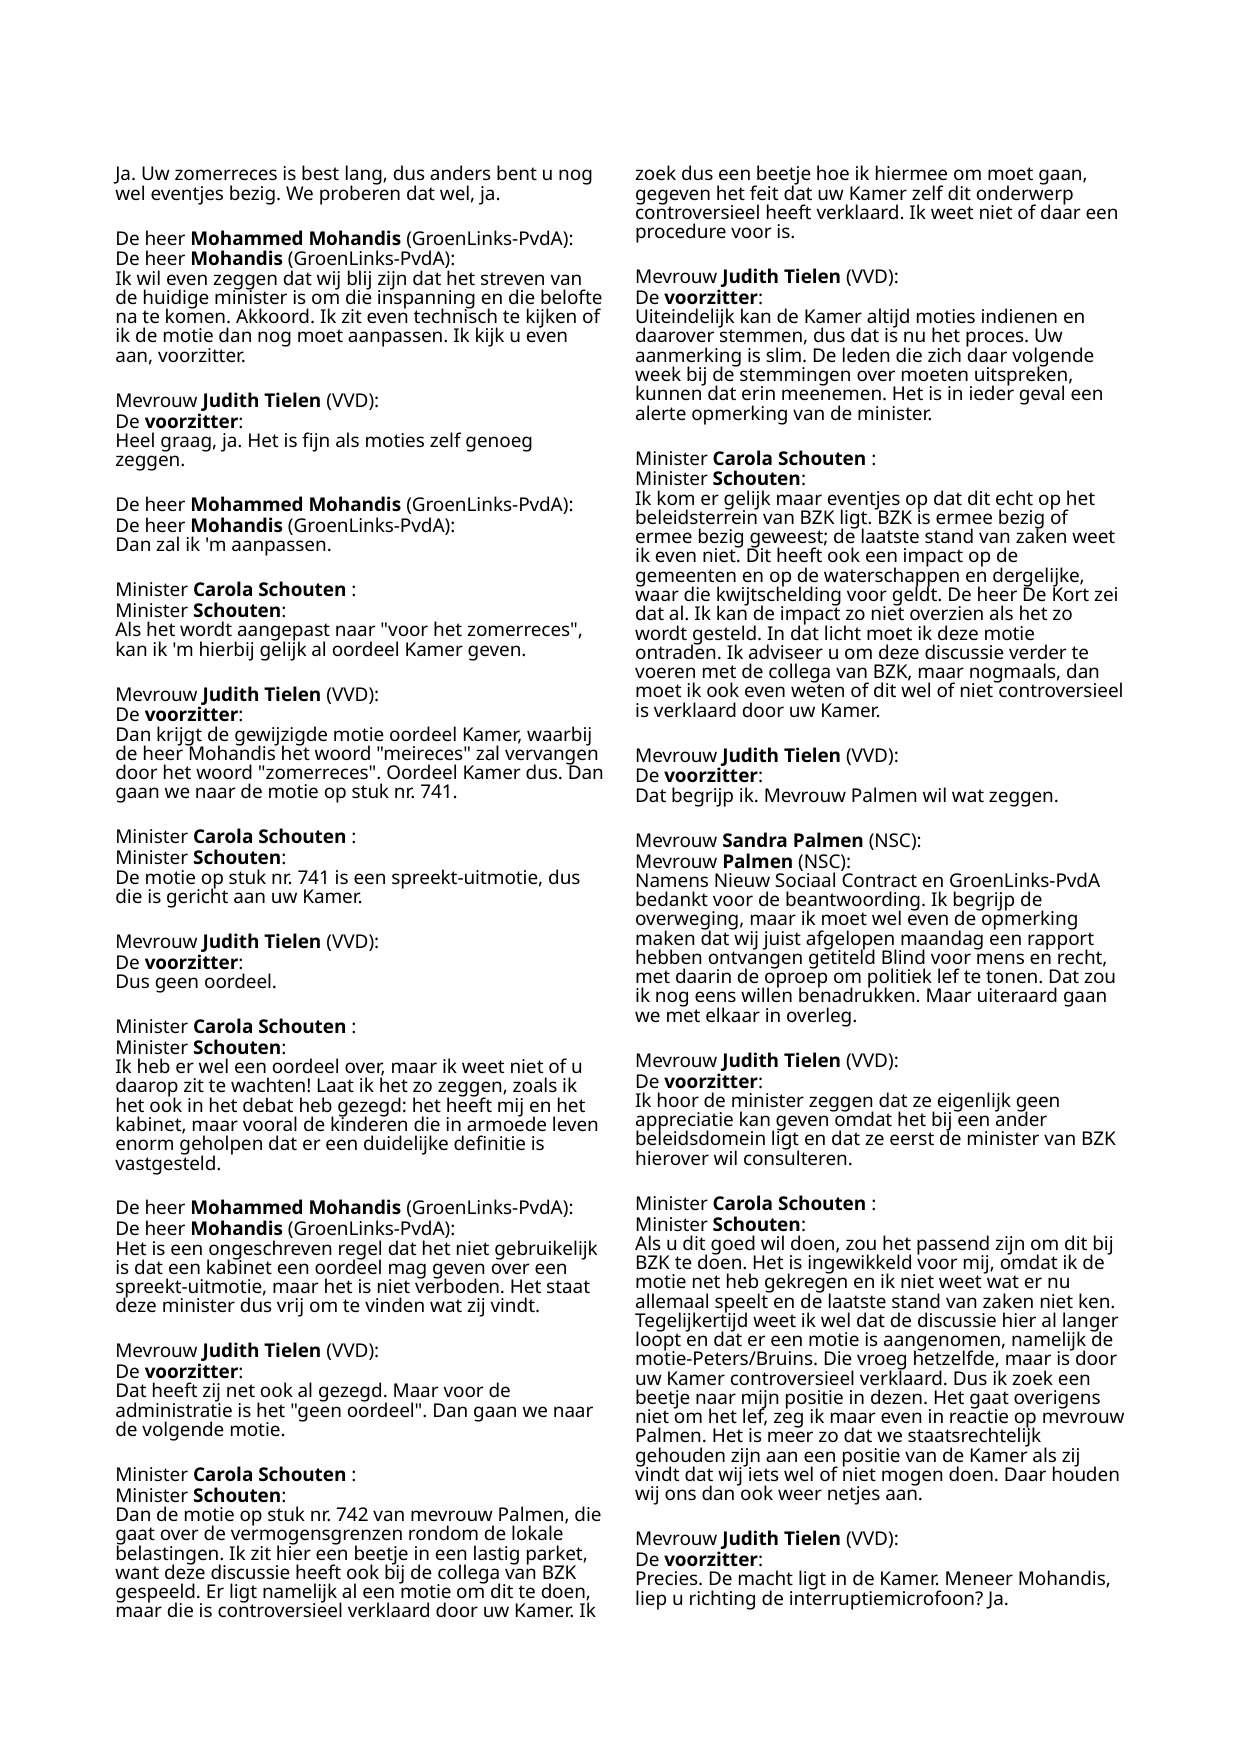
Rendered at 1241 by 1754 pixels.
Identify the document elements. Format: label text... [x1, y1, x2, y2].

text Ik kom er gelijk maar eventjes op dat dit echt op het beleidsterrein van BZK ligt. BZK is ermee bezig of ermee bezig geweest; de laatste stand van zaken weet ik even niet. Dit heeft ook een impact op de gemeenten en op de waterschappen en dergelijke, waar die kwijtschelding voor geldt. De heer De Kort zei dat al. Ik kan de impact zo niet overzien als het zo wordt gesteld. In dat licht moet ik deze motie ontraden. Ik adviseer u om deze discussie verder te voeren met de collega van BZK, maar nogmaals, dan moet ik ook even weten of dit wel of niet controversieel is verklaard door uw Kamer. [635, 490, 1125, 721]
text De voorzitter: [635, 767, 1125, 787]
text Mevrouw Palmen (NSC): [635, 853, 1125, 872]
text Minister Carola Schouten : [635, 445, 1125, 470]
text Namens Nieuw Sociaal Contract en GroenLinks-PvdA bedankt voor de beantwoording. Ik begrijp de overweging, maar ik moet wel even de opmerking maken dat wij juist afgelopen maandag een rapport hebben ontvangen getiteld Blind voor mens en recht, met daarin de oproep om politiek lef te tonen. Dat zou ik nog eens willen benadrukken. Maar uiteraard gaan we met elkaar in overleg. [635, 872, 1125, 1026]
text Precies. De macht ligt in de Kamer. Meneer Mohandis, liep u richting de interruptiemicrofoon? Ja. [635, 1570, 1125, 1609]
text Minister Schouten: [115, 1039, 605, 1058]
text Mevrouw Judith Tielen (VVD): [115, 928, 605, 954]
text Mevrouw Judith Tielen (VVD): [635, 742, 1125, 767]
text De voorzitter: [635, 1073, 1125, 1092]
text Als het wordt aangepast naar "voor het zomerreces", kan ik 'm hierbij gelijk al oordeel Kamer geven. [115, 621, 605, 660]
text Dan krijgt de gewijzigde motie oordeel Kamer, waarbij de heer Mohandis het woord "meireces" zal vervangen door het woord "zomerreces". Oordeel Kamer dus. Dan gaan we naar de motie op stuk nr. 741. [115, 726, 605, 803]
text Dat heeft zij net ook al gezegd. Maar voor de administratie is het "geen oordeel". Dan gaan we naar de volgende motie. [115, 1382, 605, 1440]
text De voorzitter: [635, 289, 1125, 308]
text Mevrouw Judith Tielen (VVD): [115, 387, 605, 413]
text Ik hoor de minister zeggen dat ze eigenlijk geen appreciatie kan geven omdat het bij een ander beleidsdomein ligt en dat ze eerst de minister van BZK hierover wil consulteren. [635, 1092, 1125, 1169]
text Het is een ongeschreven regel dat het niet gebruikelijk is dat een kabinet een oordeel mag geven over een spreekt-uitmotie, maar het is niet verboden. Het staat deze minister dus vrij om te vinden wat zij vindt. [115, 1239, 605, 1317]
text Mevrouw Judith Tielen (VVD): [115, 681, 605, 706]
text Dat begrijp ik. Mevrouw Palmen wil wat zeggen. [635, 787, 1125, 806]
text De voorzitter: [115, 954, 605, 973]
text De voorzitter: [115, 706, 605, 726]
text Minister Carola Schouten : [115, 824, 605, 849]
text Minister Schouten: [115, 602, 605, 621]
text Dus geen oordeel. [115, 973, 605, 992]
text Dan de motie op stuk nr. 742 van mevrouw Palmen, die gaat over de vermogensgrenzen rondom de lokale belastingen. Ik zit hier een beetje in een lastig parket, want deze discussie heeft ook bij de collega van BZK gespeeld. Er ligt namelijk al een motie om dit te doen, maar die is controversieel verklaard door uw Kamer. Ik [115, 1506, 605, 1622]
text Ja. Uw zomerreces is best lang, dus anders bent u nog wel eventjes bezig. We proberen dat wel, ja. [115, 165, 605, 204]
text Mevrouw Judith Tielen (VVD): [635, 1047, 1125, 1073]
text zoek dus een beetje hoe ik hiermee om moet gaan, gegeven het feit dat uw Kamer zelf dit onderwerp controversieel heeft verklaard. Ik weet niet of daar een procedure voor is. [635, 165, 1125, 242]
text Dan zal ik 'm aanpassen. [115, 536, 605, 556]
text Minister Carola Schouten : [115, 1461, 605, 1487]
text De voorzitter: [635, 1551, 1125, 1570]
text Als u dit goed wil doen, zou het passend zijn om dit bij BZK te doen. Het is ingewikkeld voor mij, omdat ik de motie net heb gekregen en ik niet weet wat er nu allemaal speelt en de laatste stand van zaken niet ken. Tegelijkertijd weet ik wel dat de discussie hier al langer loopt en dat er een motie is aangenomen, namelijk de motie-Peters/Bruins. Die vroeg hetzelfde, maar is door uw Kamer controversieel verklaard. Dus ik zoek een beetje naar mijn positie in dezen. Het gaat overigens niet om het lef, zeg ik maar even in reactie op mevrouw Palmen. Het is meer zo dat we staatsrechtelijk gehouden zijn aan een positie van de Kamer als zij vindt dat wij iets wel of niet mogen doen. Daar houden wij ons dan ook weer netjes aan. [635, 1235, 1125, 1504]
text De heer Mohammed Mohandis (GroenLinks-PvdA): [115, 225, 605, 250]
text De heer Mohandis (GroenLinks-PvdA): [115, 250, 605, 270]
text De heer Mohammed Mohandis (GroenLinks-PvdA): [115, 1194, 605, 1220]
text Minister Carola Schouten : [115, 1013, 605, 1039]
text Minister Schouten: [115, 849, 605, 869]
text De voorzitter: [115, 1363, 605, 1382]
text Mevrouw Sandra Palmen (NSC): [635, 827, 1125, 853]
text De motie op stuk nr. 741 is een spreekt-uitmotie, dus die is gericht aan uw Kamer. [115, 869, 605, 907]
text Minister Carola Schouten : [635, 1190, 1125, 1216]
text Ik wil even zeggen dat wij blij zijn dat het streven van de huidige minister is om die inspanning en die belofte na te komen. Akkoord. Ik zit even technisch te kijken of ik de motie dan nog moet aanpassen. Ik kijk u even aan, voorzitter. [115, 270, 605, 366]
text Minister Schouten: [635, 1216, 1125, 1235]
text De heer Mohandis (GroenLinks-PvdA): [115, 1220, 605, 1239]
text Mevrouw Judith Tielen (VVD): [635, 263, 1125, 289]
text De voorzitter: [115, 413, 605, 432]
text Minister Schouten: [635, 470, 1125, 490]
text De heer Mohammed Mohandis (GroenLinks-PvdA): [115, 491, 605, 517]
text Uiteindelijk kan de Kamer altijd moties indienen en daarover stemmen, dus dat is nu het proces. Uw aanmerking is slim. De leden die zich daar volgende week bij de stemmingen over moeten uitspreken, kunnen dat erin meenemen. Het is in ieder geval een alerte opmerking van de minister. [635, 308, 1125, 424]
text Mevrouw Judith Tielen (VVD): [635, 1525, 1125, 1551]
text Mevrouw Judith Tielen (VVD): [115, 1337, 605, 1363]
text Minister Schouten: [115, 1487, 605, 1506]
text Ik heb er wel een oordeel over, maar ik weet niet of u daarop zit te wachten! Laat ik het zo zeggen, zoals ik het ook in het debat heb gezegd: het heeft mij en het kabinet, maar vooral de kinderen die in armoede leven enorm geholpen dat er een duidelijke definitie is vastgesteld. [115, 1058, 605, 1174]
text De heer Mohandis (GroenLinks-PvdA): [115, 517, 605, 536]
text Minister Carola Schouten : [115, 576, 605, 602]
text Heel graag, ja. Het is fijn als moties zelf genoeg zeggen. [115, 432, 605, 470]
